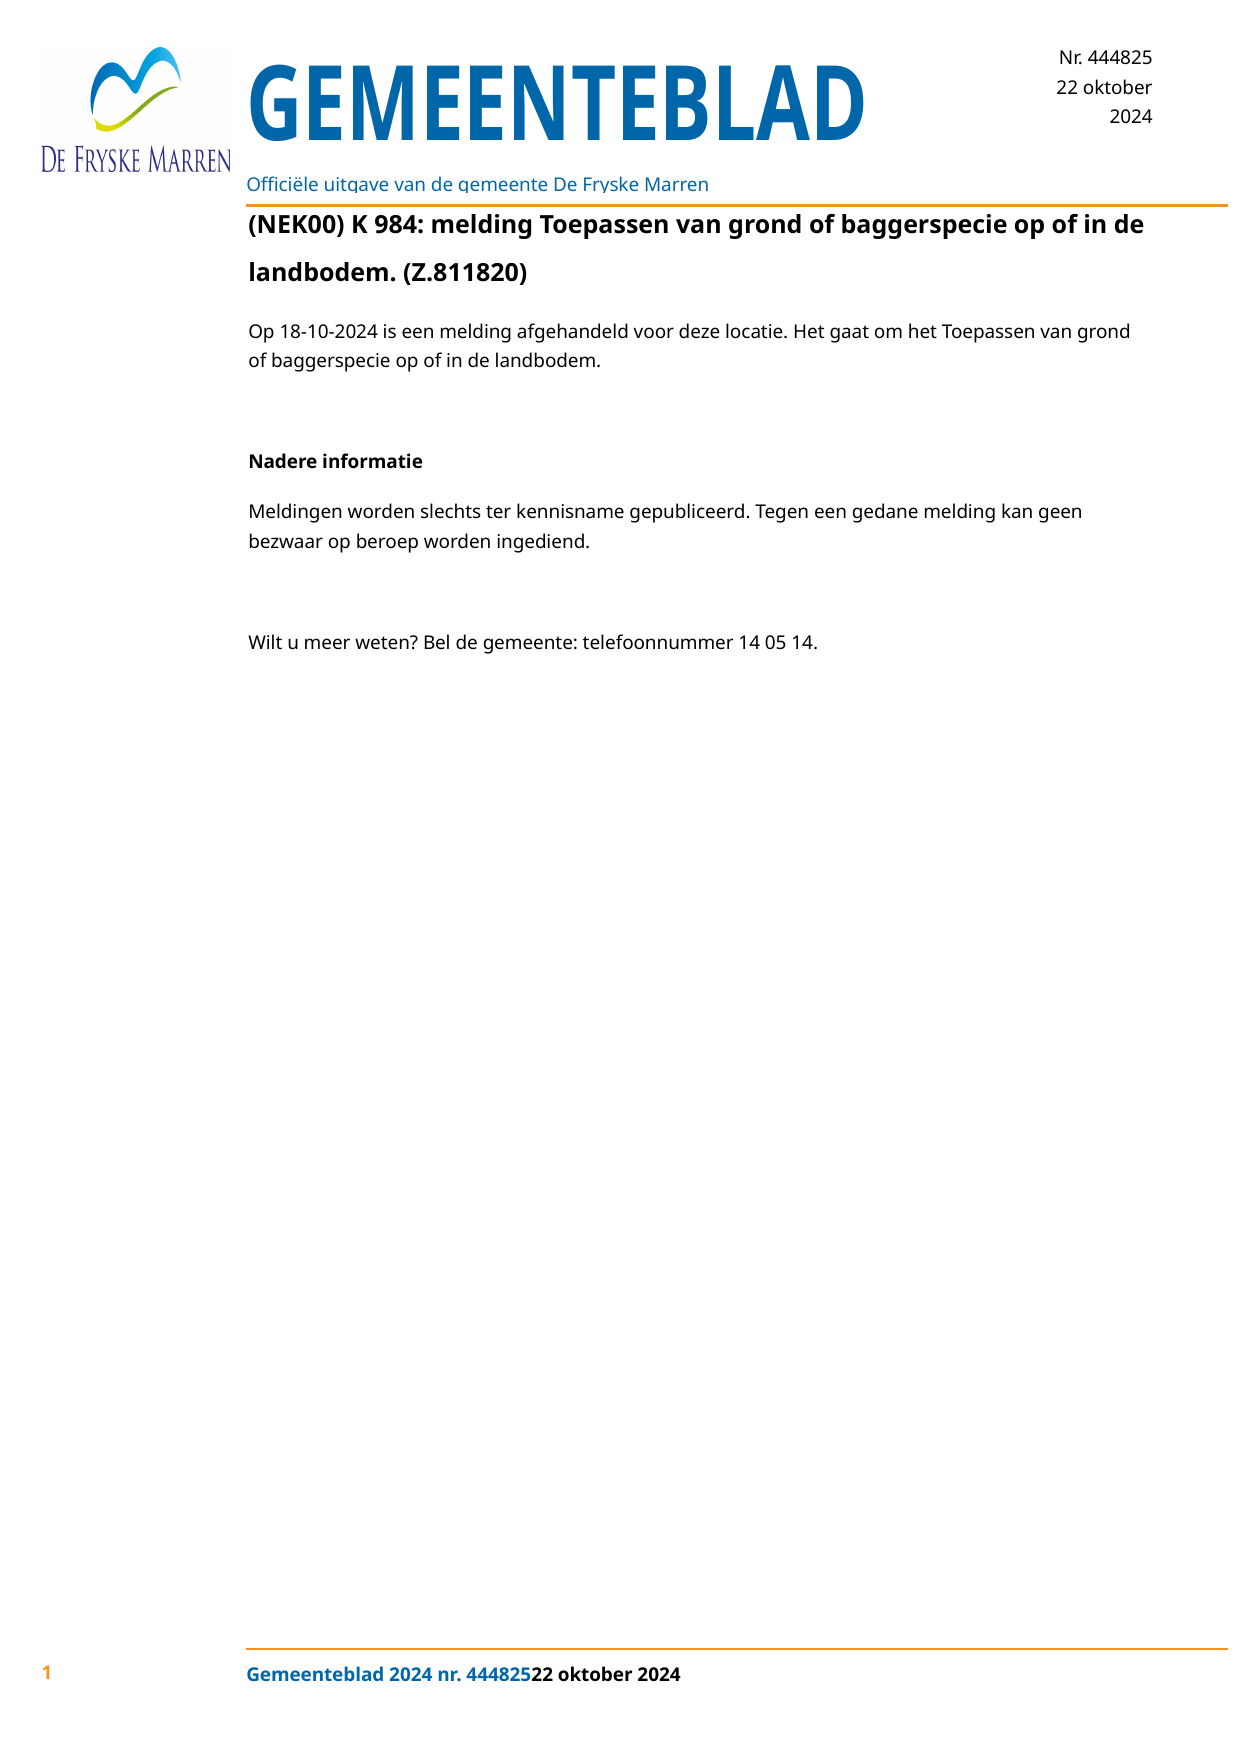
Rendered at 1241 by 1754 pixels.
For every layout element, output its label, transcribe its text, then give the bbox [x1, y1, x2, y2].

text Wilt u meer weten? Bel de gemeente: telefoonnummer 14 05 14. [248, 629, 1152, 655]
picture [41, 47, 231, 172]
text Meldingen worden slechts ter kennisname gepubliceerd. Tegen een gedane melding kan geen bezwaar op beroep worden ingediend. [248, 499, 1152, 554]
text Nadere informatie [248, 448, 1152, 474]
text (NEK00) K 984: melding Toepassen van grond of baggerspecie op of in de landbodem. (Z.811820) [248, 207, 1152, 288]
text Op 18-10-2024 is een melding afgehandeld voor deze locatie. Het gaat om het Toepassen van grond of baggerspecie op of in de landbodem. [248, 318, 1152, 373]
